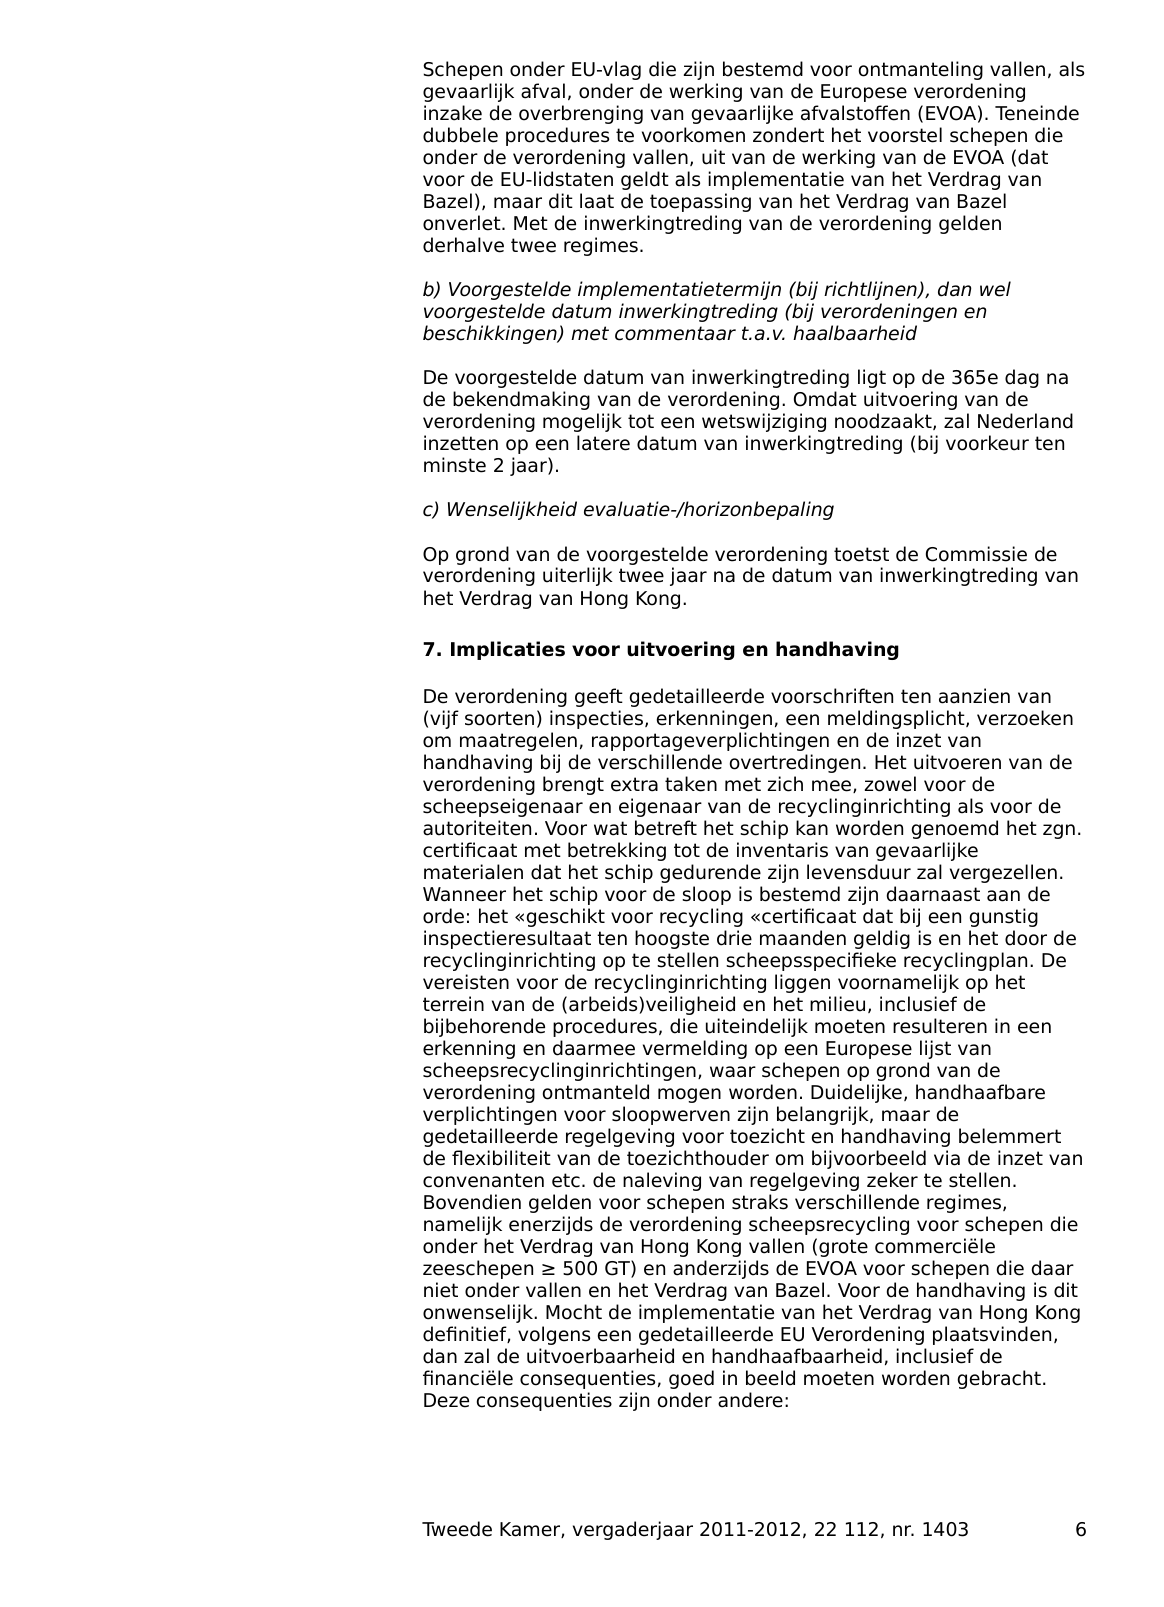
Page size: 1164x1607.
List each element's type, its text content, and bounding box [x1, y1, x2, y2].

subtitle b) Voorgestelde implementatietermijn (bij richtlijnen), dan wel voorgestelde datum inwerkingtreding (bij verordeningen en beschikkingen) met commentaar t.a.v. haalbaarheid [422, 279, 1087, 345]
text De verordening geeft gedetailleerde voorschriften ten aanzien van (vijf soorten) inspecties, erkenningen, een meldingsplicht, verzoeken om maatregelen, rapportageverplichtingen en de inzet van handhaving bij de verschillende overtredingen. Het uitvoeren van de verordening brengt extra taken met zich mee, zowel voor de scheepseigenaar en eigenaar van de recyclinginrichting als voor de autoriteiten. Voor wat betreft het schip kan worden genoemd het zgn. certificaat met betrekking tot de inventaris van gevaarlijke materialen dat het schip gedurende zijn levensduur zal vergezellen. Wanneer het schip voor de sloop is bestemd zijn daarnaast aan de orde: het «geschikt voor recycling «certificaat dat bij een gunstig inspectieresultaat ten hoogste drie maanden geldig is en het door de recyclinginrichting op te stellen scheepsspecifieke recyclingplan. De vereisten voor de recyclinginrichting liggen voornamelijk op het terrein van de (arbeids)veiligheid en het milieu, inclusief de bijbehorende procedures, die uiteindelijk moeten resulteren in een erkenning en daarmee vermelding op een Europese lijst van scheepsrecyclinginrichtingen, waar schepen op grond van de verordening ontmanteld mogen worden. Duidelijke, handhaafbare verplichtingen voor sloopwerven zijn belangrijk, maar de gedetailleerde regelgeving voor toezicht en handhaving belemmert de flexibiliteit van de toezichthouder om bijvoorbeeld via de inzet van convenanten etc. de naleving van regelgeving zeker te stellen. Bovendien gelden voor schepen straks verschillende regimes, namelijk enerzijds de verordening scheepsrecycling voor schepen die onder het Verdrag van Hong Kong vallen (grote commerciële zeeschepen ≥ 500 GT) en anderzijds de EVOA voor schepen die daar niet onder vallen en het Verdrag van Bazel. Voor de handhaving is dit onwenselijk. Mocht de implementatie van het Verdrag van Hong Kong definitief, volgens een gedetailleerde EU Verordening plaatsvinden, dan zal de uitvoerbaarheid en handhaafbaarheid, inclusief de financiële consequenties, goed in beeld moeten worden gebracht. Deze consequenties zijn onder andere: [422, 686, 1087, 1412]
subtitle 7. Implicaties voor uitvoering en handhaving [422, 639, 1087, 661]
text Op grond van de voorgestelde verordening toetst de Commissie de verordening uiterlijk twee jaar na de datum van inwerkingtreding van het Verdrag van Hong Kong. [422, 543, 1087, 609]
text De voorgestelde datum van inwerkingtreding ligt op de 365e dag na de bekendmaking van de verordening. Omdat uitvoering van de verordening mogelijk tot een wetswijziging noodzaakt, zal Nederland inzetten op een latere datum van inwerkingtreding (bij voorkeur ten minste 2 jaar). [422, 367, 1087, 477]
subtitle c) Wenselijkheid evaluatie-/horizonbepaling [422, 499, 1087, 521]
text Schepen onder EU-vlag die zijn bestemd voor ontmanteling vallen, als gevaarlijk afval, onder de werking van de Europese verordening inzake de overbrenging van gevaarlijke afvalstoffen (EVOA). Teneinde dubbele procedures te voorkomen zondert het voorstel schepen die onder de verordening vallen, uit van de werking van de EVOA (dat voor de EU-lidstaten geldt als implementatie van het Verdrag van Bazel), maar dit laat de toepassing van het Verdrag van Bazel onverlet. Met de inwerkingtreding van de verordening gelden derhalve twee regimes. [422, 59, 1087, 257]
